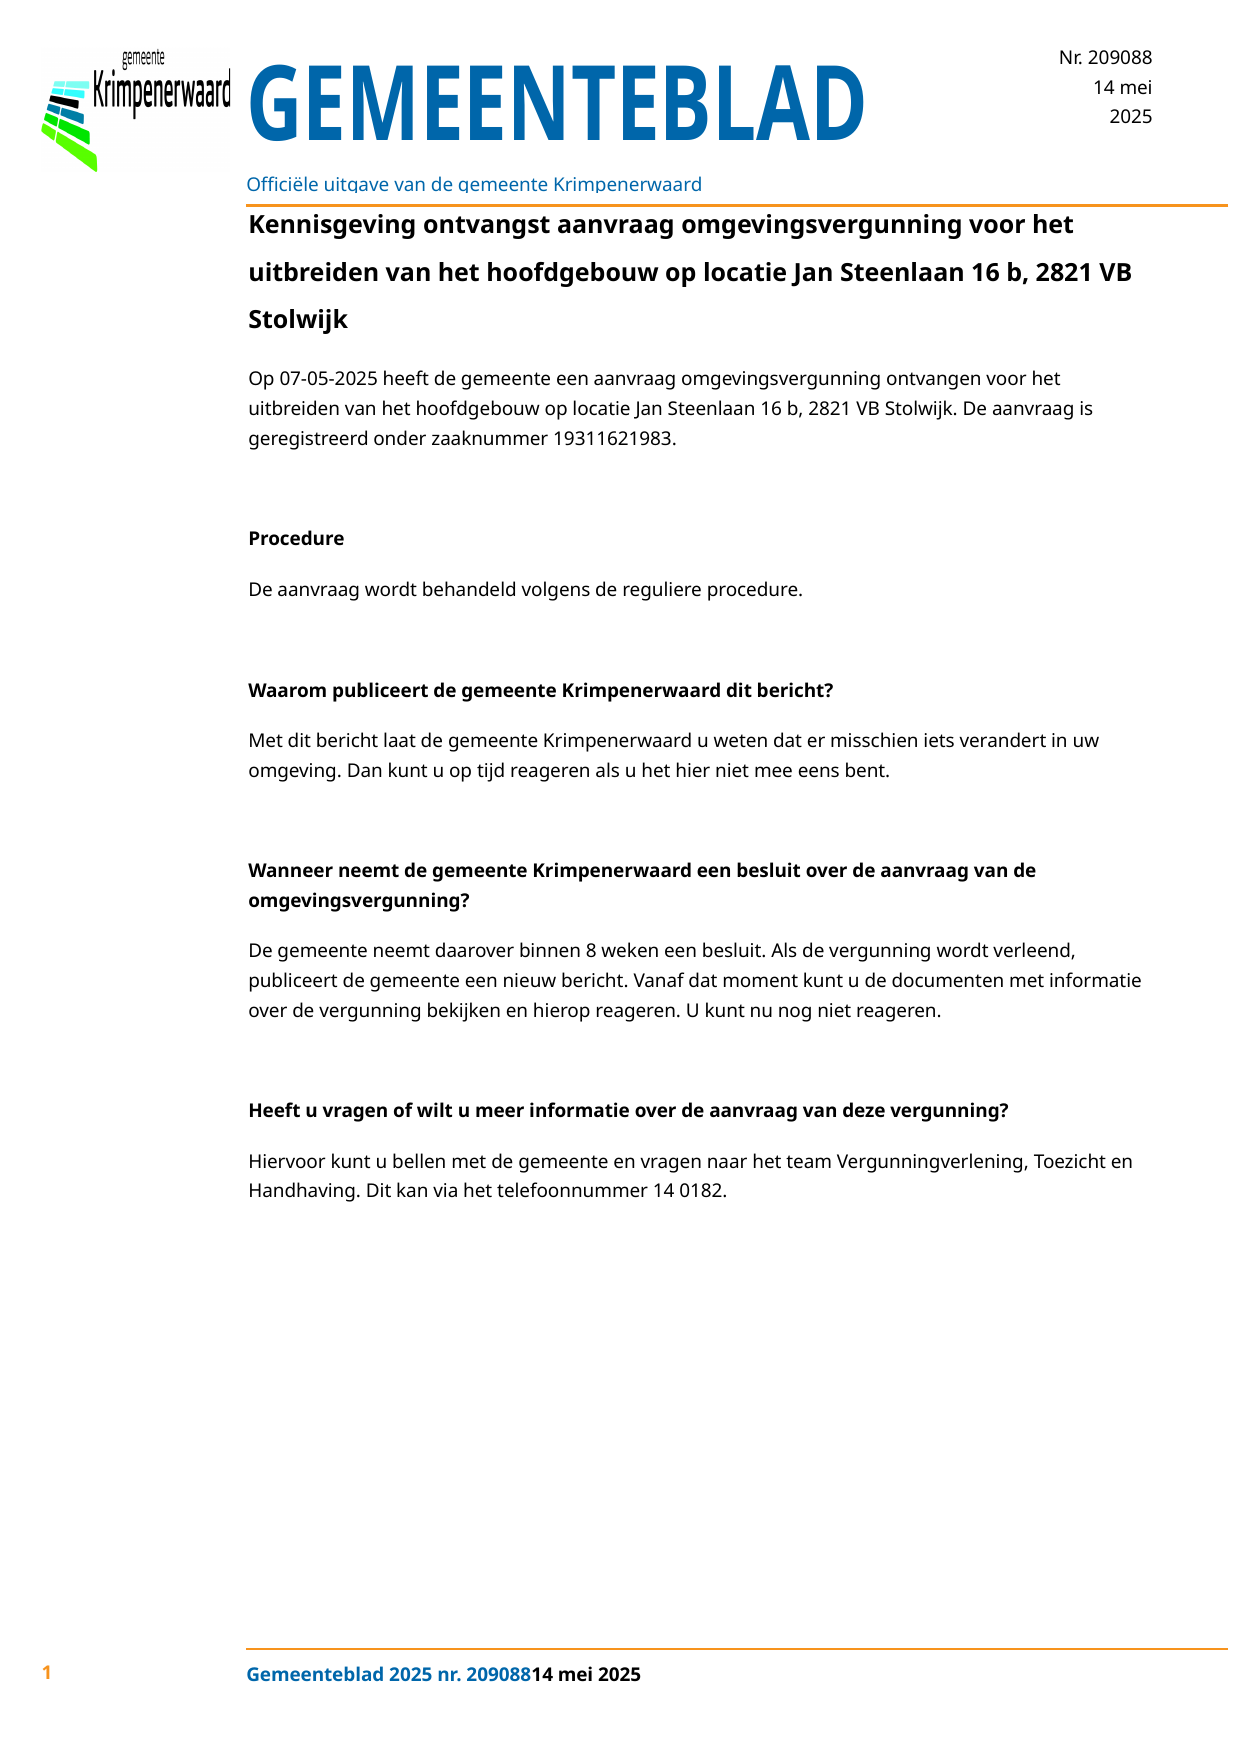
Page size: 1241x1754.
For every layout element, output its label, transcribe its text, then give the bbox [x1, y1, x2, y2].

text Op 07-05-2025 heeft de gemeente een aanvraag omgevingsvergunning ontvangen voor het uitbreiden van het hoofdgebouw op locatie Jan Steenlaan 16 b, 2821 VB Stolwijk. De aanvraag is geregistreerd onder zaaknummer 19311621983. [248, 366, 1152, 450]
text Heeft u vragen of wilt u meer informatie over de aanvraag van deze vergunning? [248, 1098, 1152, 1123]
picture [41, 47, 231, 172]
text Waarom publiceert de gemeente Krimpenerwaard dit bericht? [248, 677, 1152, 702]
text Met dit bericht laat de gemeente Krimpenerwaard u weten dat er misschien iets verandert in uw omgeving. Dan kunt u op tijd reageren als u het hier niet mee eens bent. [248, 727, 1152, 782]
text Procedure [248, 526, 1152, 551]
text Kennisgeving ontvangst aanvraag omgevingsvergunning voor het uitbreiden van het hoofdgebouw op locatie Jan Steenlaan 16 b, 2821 VB Stolwijk [248, 207, 1152, 336]
text Wanneer neemt de gemeente Krimpenerwaard een besluit over de aanvraag van de omgevingsvergunning? [248, 858, 1152, 913]
text Hiervoor kunt u bellen met de gemeente en vragen naar het team Vergunningverlening, Toezicht en Handhaving. Dit kan via het telefoonnummer 14 0182. [248, 1148, 1152, 1203]
text De aanvraag wordt behandeld volgens de reguliere procedure. [248, 576, 1152, 602]
text De gemeente neemt daarover binnen 8 weken een besluit. Als de vergunning wordt verleend, publiceert de gemeente een nieuw bericht. Vanaf dat moment kunt u de documenten met informatie over de vergunning bekijken en hierop reageren. U kunt nu nog niet reageren. [248, 938, 1152, 1022]
